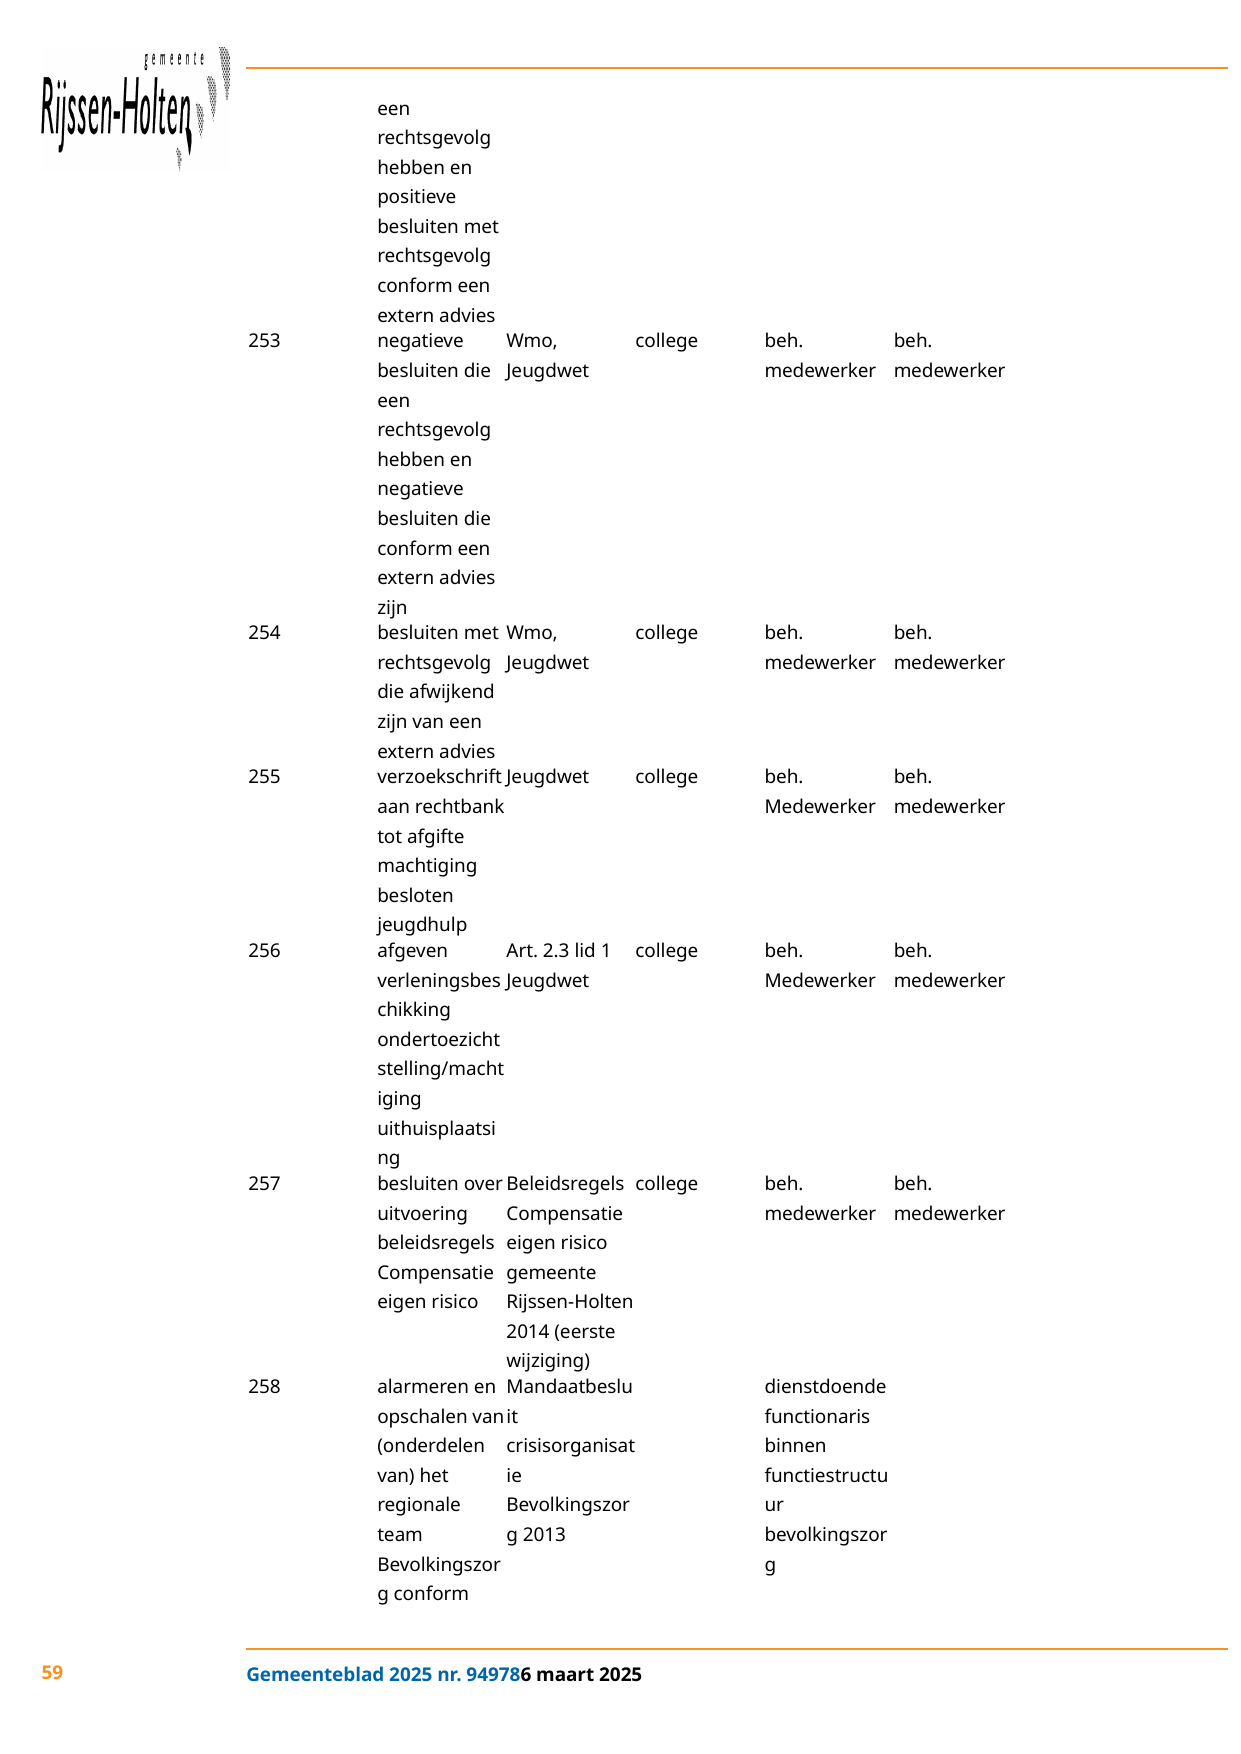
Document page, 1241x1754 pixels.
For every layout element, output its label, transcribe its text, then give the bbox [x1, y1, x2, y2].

table_cell college [635, 937, 764, 1170]
table_cell beh. medewerker [764, 1170, 893, 1373]
table_cell [764, 95, 893, 328]
table_cell [1023, 1170, 1152, 1373]
table_cell verzoekschrift aan rechtbank tot afgifte machtiging besloten jeugdhulp [377, 764, 506, 937]
table_cell afgeven verleningsbeschikking ondertoezichtstelling/machtiging uithuisplaatsing [377, 937, 506, 1170]
table_cell Beleidsregels Compensatie eigen risico gemeente Rijssen-Holten 2014 (eerste wijziging) [506, 1170, 635, 1373]
table_cell [894, 95, 1022, 328]
table_cell 256 [248, 937, 377, 1170]
table_cell beh. medewerker [894, 1170, 1022, 1373]
table_cell beh. Medewerker [764, 937, 893, 1170]
table_cell Wmo, Jeugdwet [506, 328, 635, 619]
table_cell [1023, 937, 1152, 1170]
table_cell 257 [248, 1170, 377, 1373]
table_cell 253 [248, 328, 377, 619]
table_cell [894, 1373, 1022, 1606]
table_cell [635, 95, 764, 328]
table_cell Mandaatbesluit crisisorganisatie Bevolkingszorg 2013 [506, 1373, 635, 1606]
table_cell college [635, 328, 764, 619]
table_cell college [635, 764, 764, 937]
table_cell 254 [248, 620, 377, 764]
table_cell Wmo, Jeugdwet [506, 620, 635, 764]
table_cell een rechtsgevolg hebben en positieve besluiten met rechtsgevolg conform een extern advies [377, 95, 506, 328]
table_cell dienstdoende functionaris binnen functiestructuur bevolkingszorg [764, 1373, 893, 1606]
table_cell [1023, 620, 1152, 764]
table_cell beh. medewerker [894, 937, 1022, 1170]
table_cell college [635, 1170, 764, 1373]
picture [41, 47, 231, 172]
table_cell [635, 1373, 764, 1606]
table_cell 258 [248, 1373, 377, 1606]
table_cell negatieve besluiten die een rechtsgevolg hebben en negatieve besluiten die conform een extern advies zijn [377, 328, 506, 619]
table_cell beh. Medewerker [764, 764, 893, 937]
table_cell [248, 95, 377, 328]
table_cell besluiten over uitvoering beleidsregels Compensatie eigen risico [377, 1170, 506, 1373]
table_cell beh. medewerker [764, 620, 893, 764]
table_cell [1023, 95, 1152, 328]
table_cell college [635, 620, 764, 764]
table_cell besluiten met rechtsgevolg die afwijkend zijn van een extern advies [377, 620, 506, 764]
table_cell beh. medewerker [894, 620, 1022, 764]
table_cell beh. medewerker [894, 764, 1022, 937]
table_cell alarmeren en opschalen van (onderdelen van) het regionale team Bevolkingszorg conform [377, 1373, 506, 1606]
table_cell beh. medewerker [764, 328, 893, 619]
table_cell beh. medewerker [894, 328, 1022, 619]
table_cell 255 [248, 764, 377, 937]
table_cell [506, 95, 635, 328]
table_cell Art. 2.3 lid 1 Jeugdwet [506, 937, 635, 1170]
table_cell Jeugdwet [506, 764, 635, 937]
table_cell [1023, 764, 1152, 937]
table_cell [1023, 1373, 1152, 1606]
table_cell [1023, 328, 1152, 619]
